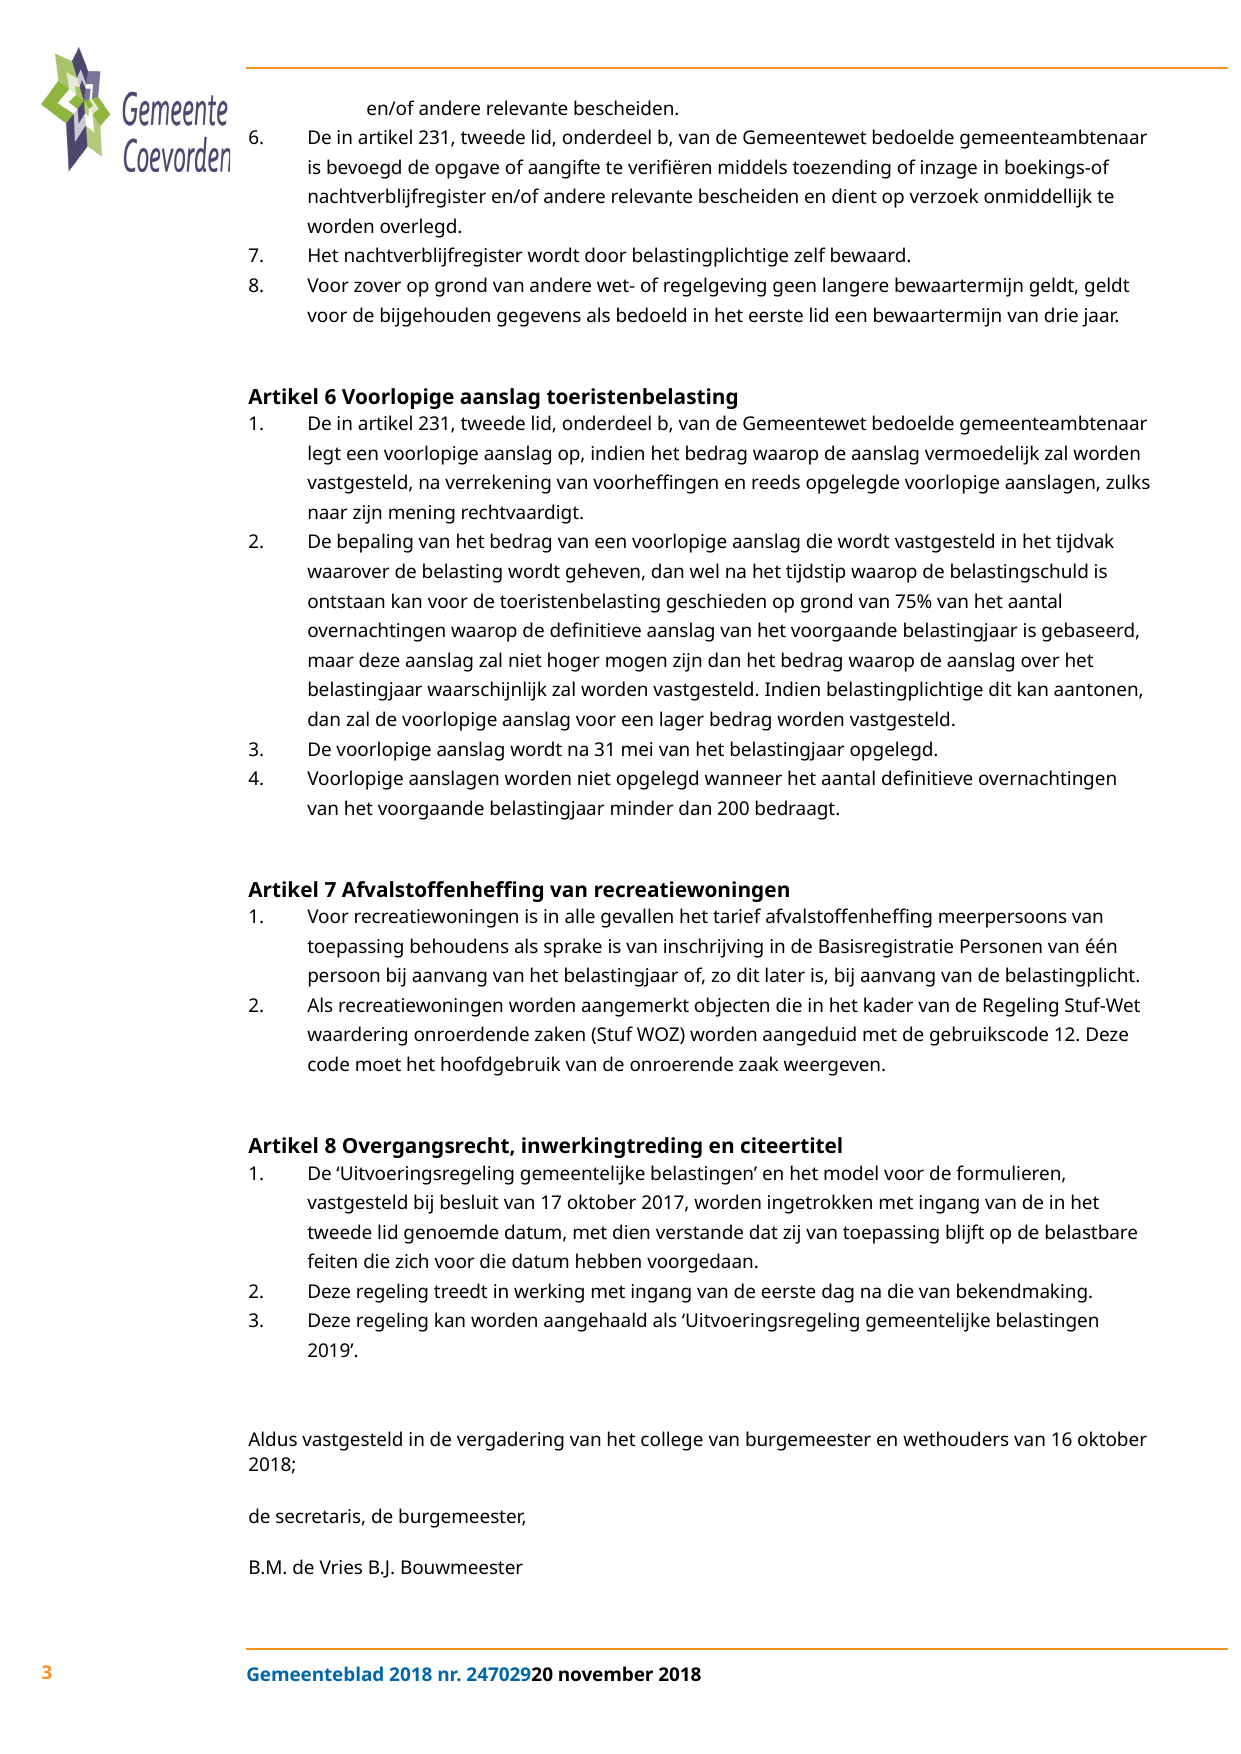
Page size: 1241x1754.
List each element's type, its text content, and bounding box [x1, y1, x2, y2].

list De voorlopige aanslag wordt na 31 mei van het belastingjaar opgelegd. [248, 736, 1152, 761]
list De in artikel 231, tweede lid, onderdeel b, van de Gemeentewet bedoelde gemeenteambtenaar is bevoegd de opgave of aangifte te verifiëren middels toezending of inzage in boekings-of nachtverblijfregister en/of andere relevante bescheiden en dient op verzoek onmiddellijk te worden overlegd. [248, 124, 1152, 239]
list Voor recreatiewoningen is in alle gevallen het tarief afvalstoffenheffing meerpersoons van toepassing behoudens als sprake is van inschrijving in de Basisregistratie Personen van één persoon bij aanvang van het belastingjaar of, zo dit later is, bij aanvang van de belastingplicht. [248, 903, 1152, 988]
list Als recreatiewoningen worden aangemerkt objecten die in het kader van de Regeling Stuf-Wet waardering onroerdende zaken (Stuf WOZ) worden aangeduid met de gebruikscode 12. Deze code moet het hoofdgebruik van de onroerende zaak weergeven. [248, 992, 1152, 1077]
list en/of andere relevante bescheiden. [307, 95, 1152, 121]
text de secretaris, de burgemeester, [248, 1503, 1152, 1529]
list De ‘Uitvoeringsregeling gemeentelijke belastingen’ en het model voor de formulieren, vastgesteld bij besluit van 17 oktober 2017, worden ingetrokken met ingang van de in het tweede lid genoemde datum, met dien verstande dat zij van toepassing blijft op de belastbare feiten die zich voor die datum hebben voorgedaan. [248, 1160, 1152, 1274]
text Artikel 6 Voorlopige aanslag toeristenbelasting [248, 382, 1152, 410]
list Voorlopige aanslagen worden niet opgelegd wanneer het aantal definitieve overnachtingen van het voorgaande belastingjaar minder dan 200 bedraagt. [248, 765, 1152, 821]
list Het nachtverblijfregister wordt door belastingplichtige zelf bewaard. [248, 243, 1152, 268]
text Aldus vastgesteld in de vergadering van het college van burgemeester en wethouders van 16 oktober 2018; [248, 1426, 1152, 1477]
list De bepaling van het bedrag van een voorlopige aanslag die wordt vastgesteld in het tijdvak waarover de belasting wordt geheven, dan wel na het tijdstip waarop de belastingschuld is ontstaan kan voor de toeristenbelasting geschieden op grond van 75% van het aantal overnachtingen waarop de definitieve aanslag van het voorgaande belastingjaar is gebaseerd, maar deze aanslag zal niet hoger mogen zijn dan het bedrag waarop de aanslag over het belastingjaar waarschijnlijk zal worden vastgesteld. Indien belastingplichtige dit kan aantonen, dan zal de voorlopige aanslag voor een lager bedrag worden vastgesteld. [248, 529, 1152, 732]
text Artikel 7 Afvalstoffenheffing van recreatiewoningen [248, 875, 1152, 903]
list De in artikel 231, tweede lid, onderdeel b, van de Gemeentewet bedoelde gemeenteambtenaar legt een voorlopige aanslag op, indien het bedrag waarop de aanslag vermoedelijk zal worden vastgesteld, na verrekening van voorheffingen en reeds opgelegde voorlopige aanslagen, zulks naar zijn mening rechtvaardigt. [248, 410, 1152, 525]
list Voor zover op grond van andere wet- of regelgeving geen langere bewaartermijn geldt, geldt voor de bijgehouden gegevens als bedoeld in het eerste lid een bewaartermijn van drie jaar. [248, 272, 1152, 328]
list Deze regeling treedt in werking met ingang van de eerste dag na die van bekendmaking. [248, 1278, 1152, 1304]
text B.M. de Vries B.J. Bouwmeester [248, 1554, 1152, 1580]
picture [41, 47, 231, 172]
list Deze regeling kan worden aangehaald als ‘Uitvoeringsregeling gemeentelijke belastingen 2019’. [248, 1308, 1152, 1363]
text Artikel 8 Overgangsrecht, inwerkingtreding en citeertitel [248, 1131, 1152, 1160]
